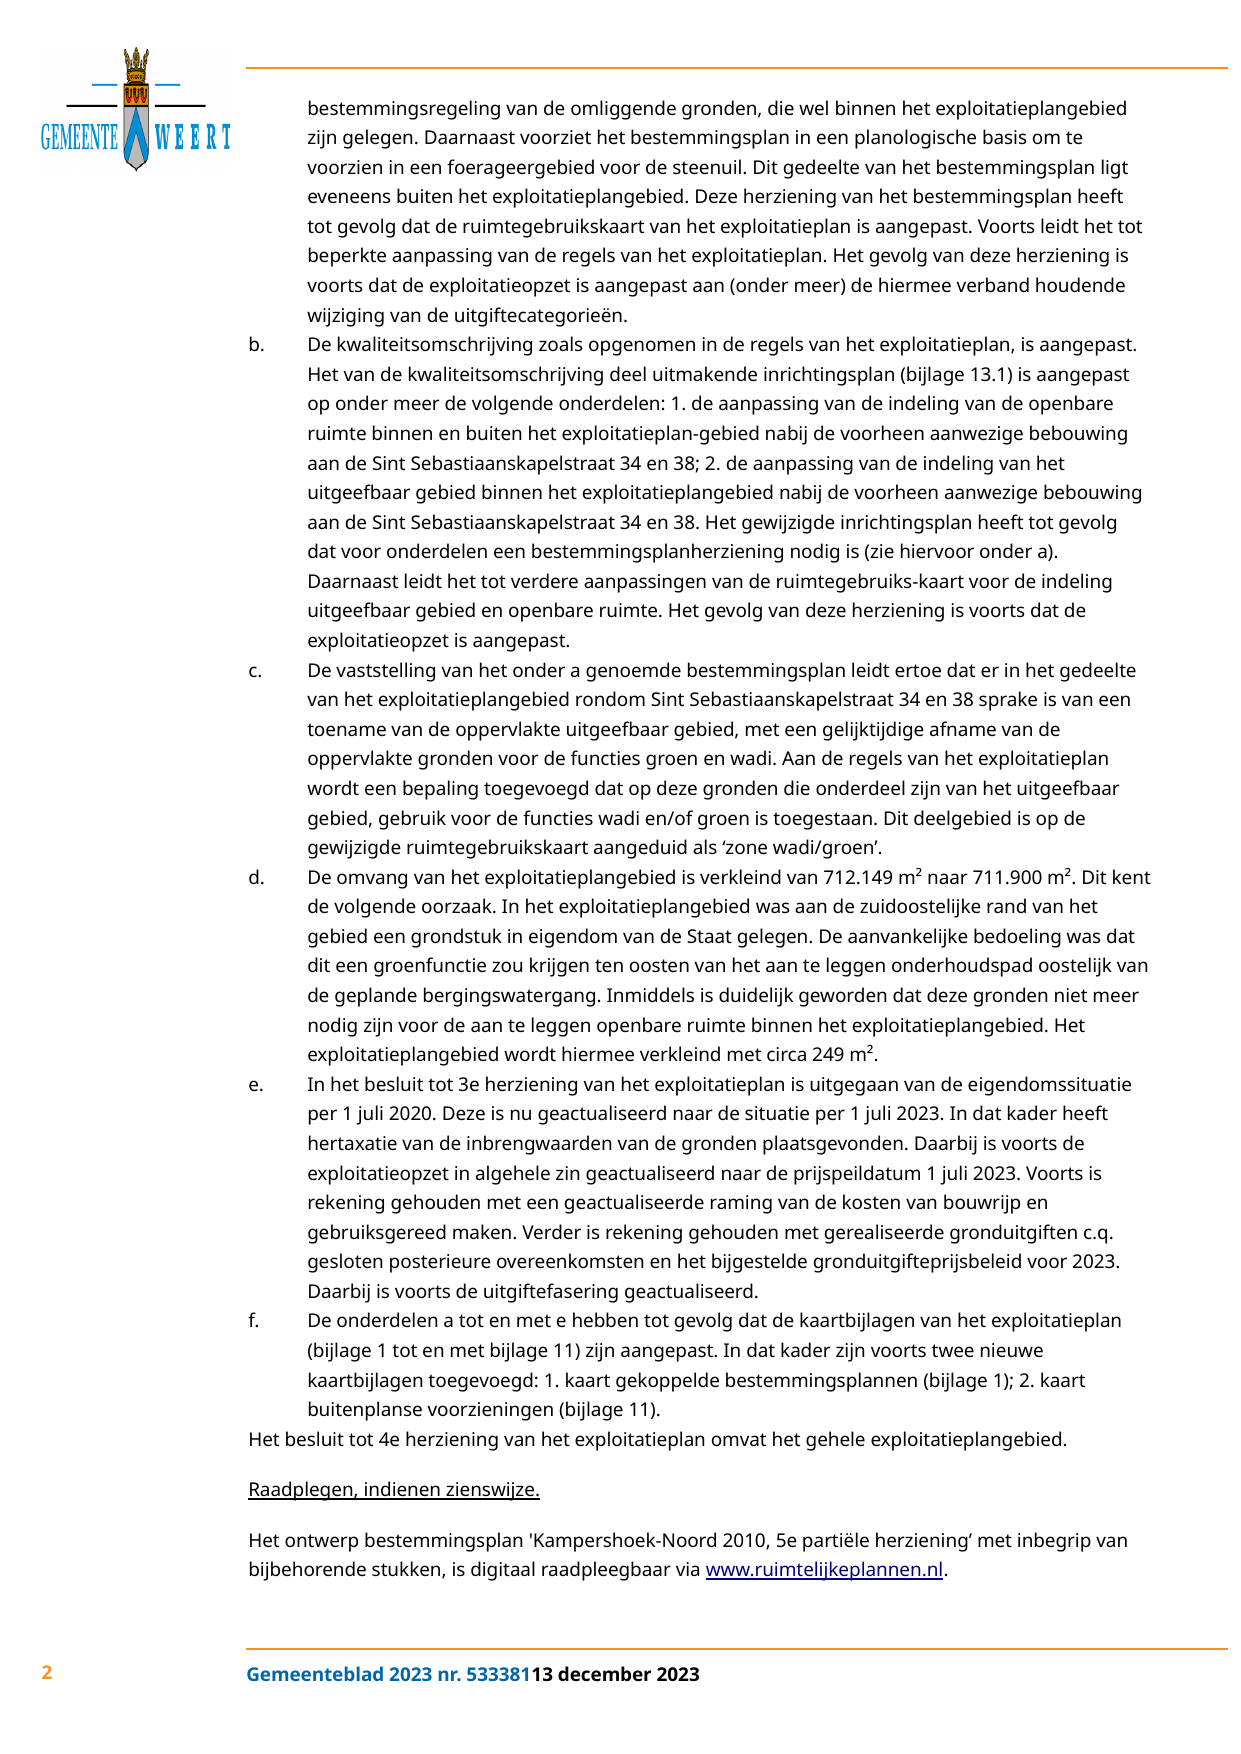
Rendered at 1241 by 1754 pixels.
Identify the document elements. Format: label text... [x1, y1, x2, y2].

list De kwaliteitsomschrijving zoals opgenomen in de regels van het exploitatieplan, is aangepast. Het van de kwaliteitsomschrijving deel uitmakende inrichtingsplan (bijlage 13.1) is aangepast op onder meer de volgende onderdelen: 1. de aanpassing van de indeling van de openbare ruimte binnen en buiten het exploitatieplan-gebied nabij de voorheen aanwezige bebouwing aan de Sint Sebastiaanskapelstraat 34 en 38; 2. de aanpassing van de indeling van het uitgeefbaar gebied binnen het exploitatieplangebied nabij de voorheen aanwezige bebouwing aan de Sint Sebastiaanskapelstraat 34 en 38. Het gewijzigde inrichtingsplan heeft tot gevolg dat voor onderdelen een bestemmingsplanherziening nodig is (zie hiervoor onder a). Daarnaast leidt het tot verdere aanpassingen van de ruimtegebruiks-kaart voor de indeling uitgeefbaar gebied en openbare ruimte. Het gevolg van deze herziening is voorts dat de exploitatieopzet is aangepast. [248, 331, 1152, 653]
list bestemmingsregeling van de omliggende gronden, die wel binnen het exploitatieplangebied zijn gelegen. Daarnaast voorziet het bestemmingsplan in een planologische basis om te voorzien in een foerageergebied voor de steenuil. Dit gedeelte van het bestemmingsplan ligt eveneens buiten het exploitatieplangebied. Deze herziening van het bestemmingsplan heeft tot gevolg dat de ruimtegebruikskaart van het exploitatieplan is aangepast. Voorts leidt het tot beperkte aanpassing van de regels van het exploitatieplan. Het gevolg van deze herziening is voorts dat de exploitatieopzet is aangepast aan (onder meer) de hiermee verband houdende wijziging van de uitgiftecategorieën. [248, 95, 1152, 328]
picture [41, 47, 231, 172]
list De vaststelling van het onder a genoemde bestemmingsplan leidt ertoe dat er in het gedeelte van het exploitatieplangebied rondom Sint Sebastiaanskapelstraat 34 en 38 sprake is van een toename van de oppervlakte uitgeefbaar gebied, met een gelijktijdige afname van de oppervlakte gronden voor de functies groen en wadi. Aan de regels van het exploitatieplan wordt een bepaling toegevoegd dat op deze gronden die onderdeel zijn van het uitgeefbaar gebied, gebruik voor de functies wadi en/of groen is toegestaan. Dit deelgebied is op de gewijzigde ruimtegebruikskaart aangeduid als ‘zone wadi/groen’. [248, 657, 1152, 860]
list In het besluit tot 3e herziening van het exploitatieplan is uitgegaan van de eigendomssituatie per 1 juli 2020. Deze is nu geactualiseerd naar de situatie per 1 juli 2023. In dat kader heeft hertaxatie van de inbrengwaarden van de gronden plaatsgevonden. Daarbij is voorts de exploitatieopzet in algehele zin geactualiseerd naar de prijspeildatum 1 juli 2023. Voorts is rekening gehouden met een geactualiseerde raming van de kosten van bouwrijp en gebruiksgereed maken. Verder is rekening gehouden met gerealiseerde gronduitgiften c.q. gesloten posterieure overeenkomsten en het bijgestelde gronduitgifteprijsbeleid voor 2023. Daarbij is voorts de uitgiftefasering geactualiseerd. [248, 1071, 1152, 1304]
text Raadplegen, indienen zienswijze. [248, 1476, 1152, 1502]
list De onderdelen a tot en met e hebben tot gevolg dat de kaartbijlagen van het exploitatieplan (bijlage 1 tot en met bijlage 11) zijn aangepast. In dat kader zijn voorts twee nieuwe kaartbijlagen toegevoegd: 1. kaart gekoppelde bestemmingsplannen (bijlage 1); 2. kaart buitenplanse voorzieningen (bijlage 11). [248, 1308, 1152, 1422]
text Het ontwerp bestemmingsplan 'Kampershoek-Noord 2010, 5e partiële herziening’ met inbegrip van bijbehorende stukken, is digitaal raadpleegbaar via www.ruimtelijkeplannen.nl. [248, 1527, 1152, 1582]
list De omvang van het exploitatieplangebied is verkleind van 712.149 m² naar 711.900 m². Dit kent de volgende oorzaak. In het exploitatieplangebied was aan de zuidoostelijke rand van het gebied een grondstuk in eigendom van de Staat gelegen. De aanvankelijke bedoeling was dat dit een groenfunctie zou krijgen ten oosten van het aan te leggen onderhoudspad oostelijk van de geplande bergingswatergang. Inmiddels is duidelijk geworden dat deze gronden niet meer nodig zijn voor de aan te leggen openbare ruimte binnen het exploitatieplangebied. Het exploitatieplangebied wordt hiermee verkleind met circa 249 m². [248, 864, 1152, 1067]
text Het besluit tot 4e herziening van het exploitatieplan omvat het gehele exploitatieplangebied. [248, 1426, 1152, 1452]
